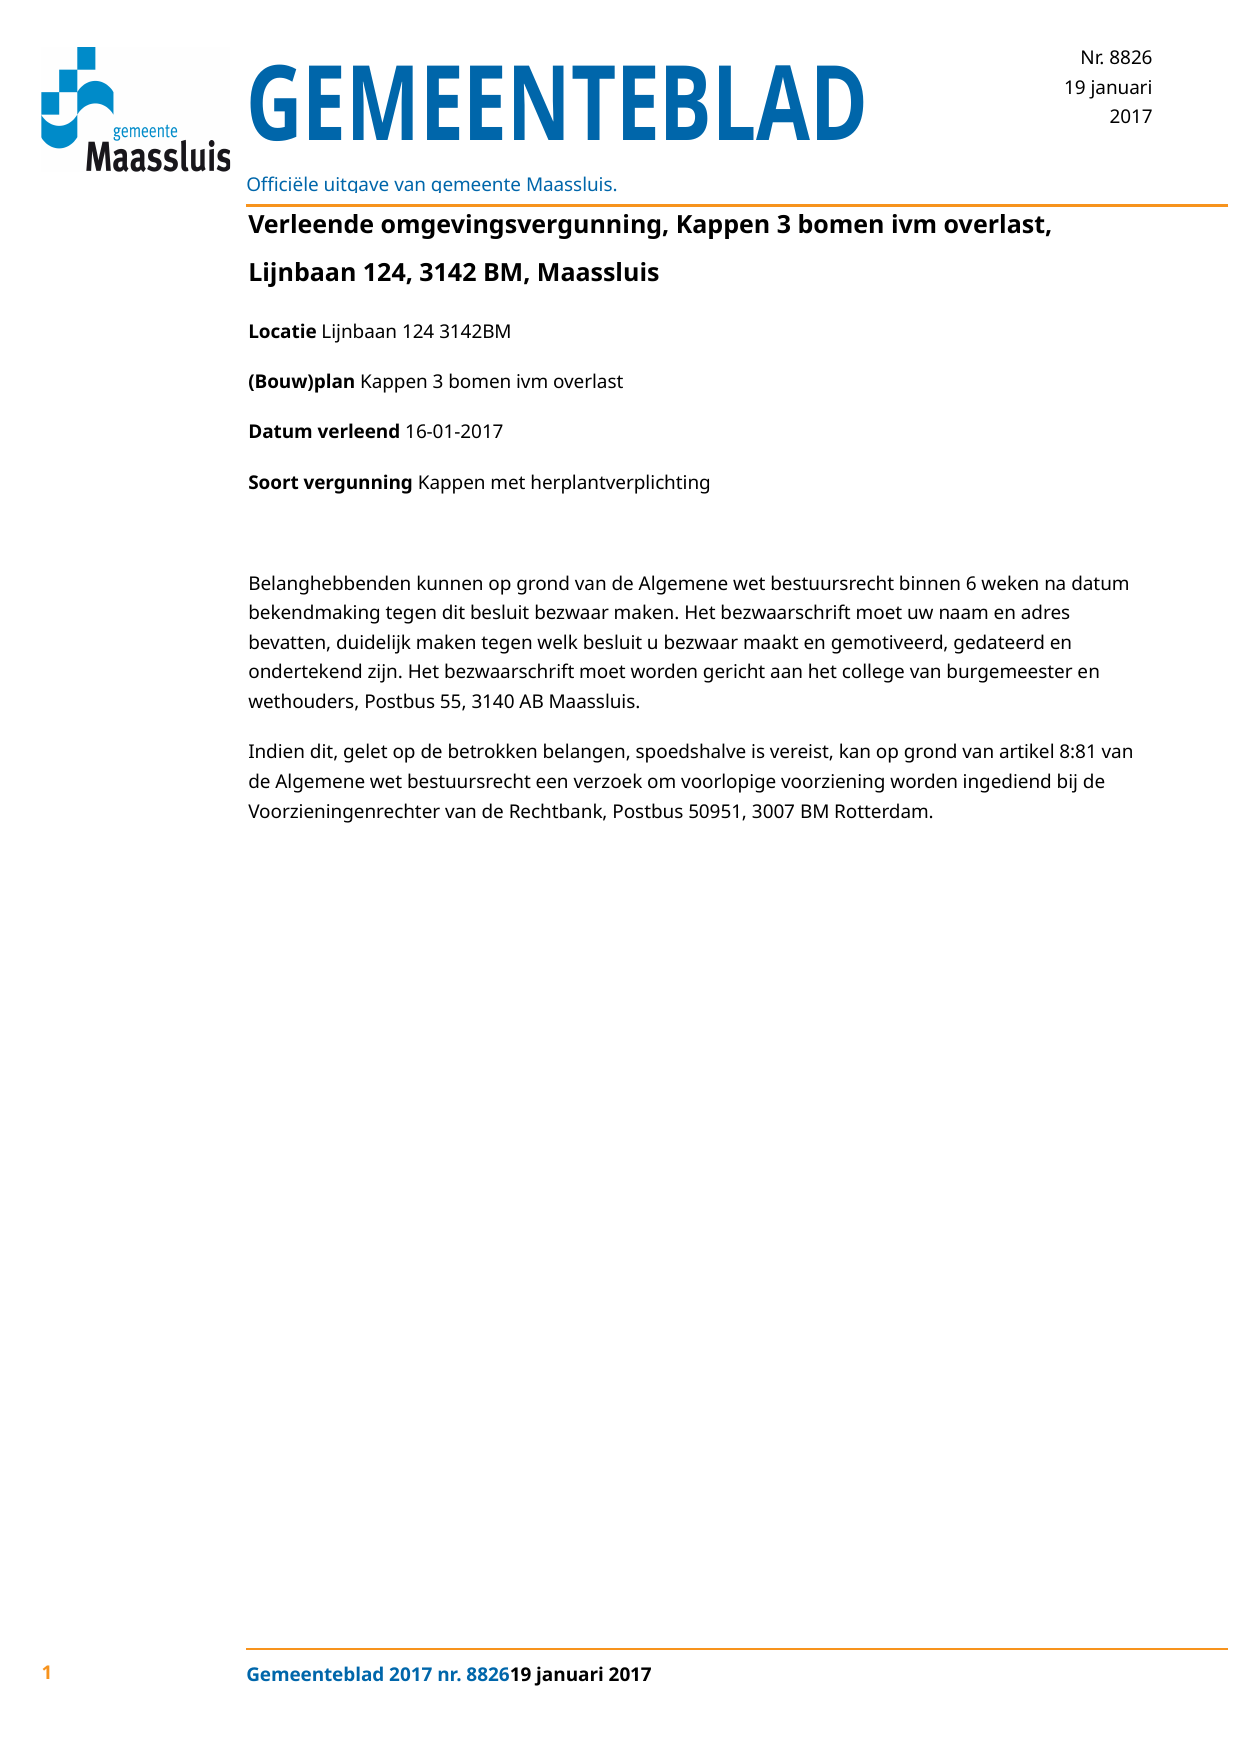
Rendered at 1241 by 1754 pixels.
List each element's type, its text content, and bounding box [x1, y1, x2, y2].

text Soort vergunning Kappen met herplantverplichting [248, 469, 1152, 495]
text Indien dit, gelet op de betrokken belangen, spoedshalve is vereist, kan op grond van artikel 8:81 van de Algemene wet bestuursrecht een verzoek om voorlopige voorziening worden ingediend bij de Voorzieningenrechter van de Rechtbank, Postbus 50951, 3007 BM Rotterdam. [248, 739, 1152, 824]
text Verleende omgevingsvergunning, Kappen 3 bomen ivm overlast, Lijnbaan 124, 3142 BM, Maassluis [248, 207, 1152, 288]
text Belanghebbenden kunnen op grond van de Algemene wet bestuursrecht binnen 6 weken na datum bekendmaking tegen dit besluit bezwaar maken. Het bezwaarschrift moet uw naam en adres bevatten, duidelijk maken tegen welk besluit u bezwaar maakt en gemotiveerd, gedateerd en ondertekend zijn. Het bezwaarschrift moet worden gericht aan het college van burgemeester en wethouders, Postbus 55, 3140 AB Maassluis. [248, 570, 1152, 714]
text (Bouw)plan Kappen 3 bomen ivm overlast [248, 368, 1152, 394]
picture [41, 47, 231, 172]
text Locatie Lijnbaan 124 3142BM [248, 318, 1152, 344]
picture [41, 47, 77, 92]
text Datum verleend 16-01-2017 [248, 419, 1152, 444]
